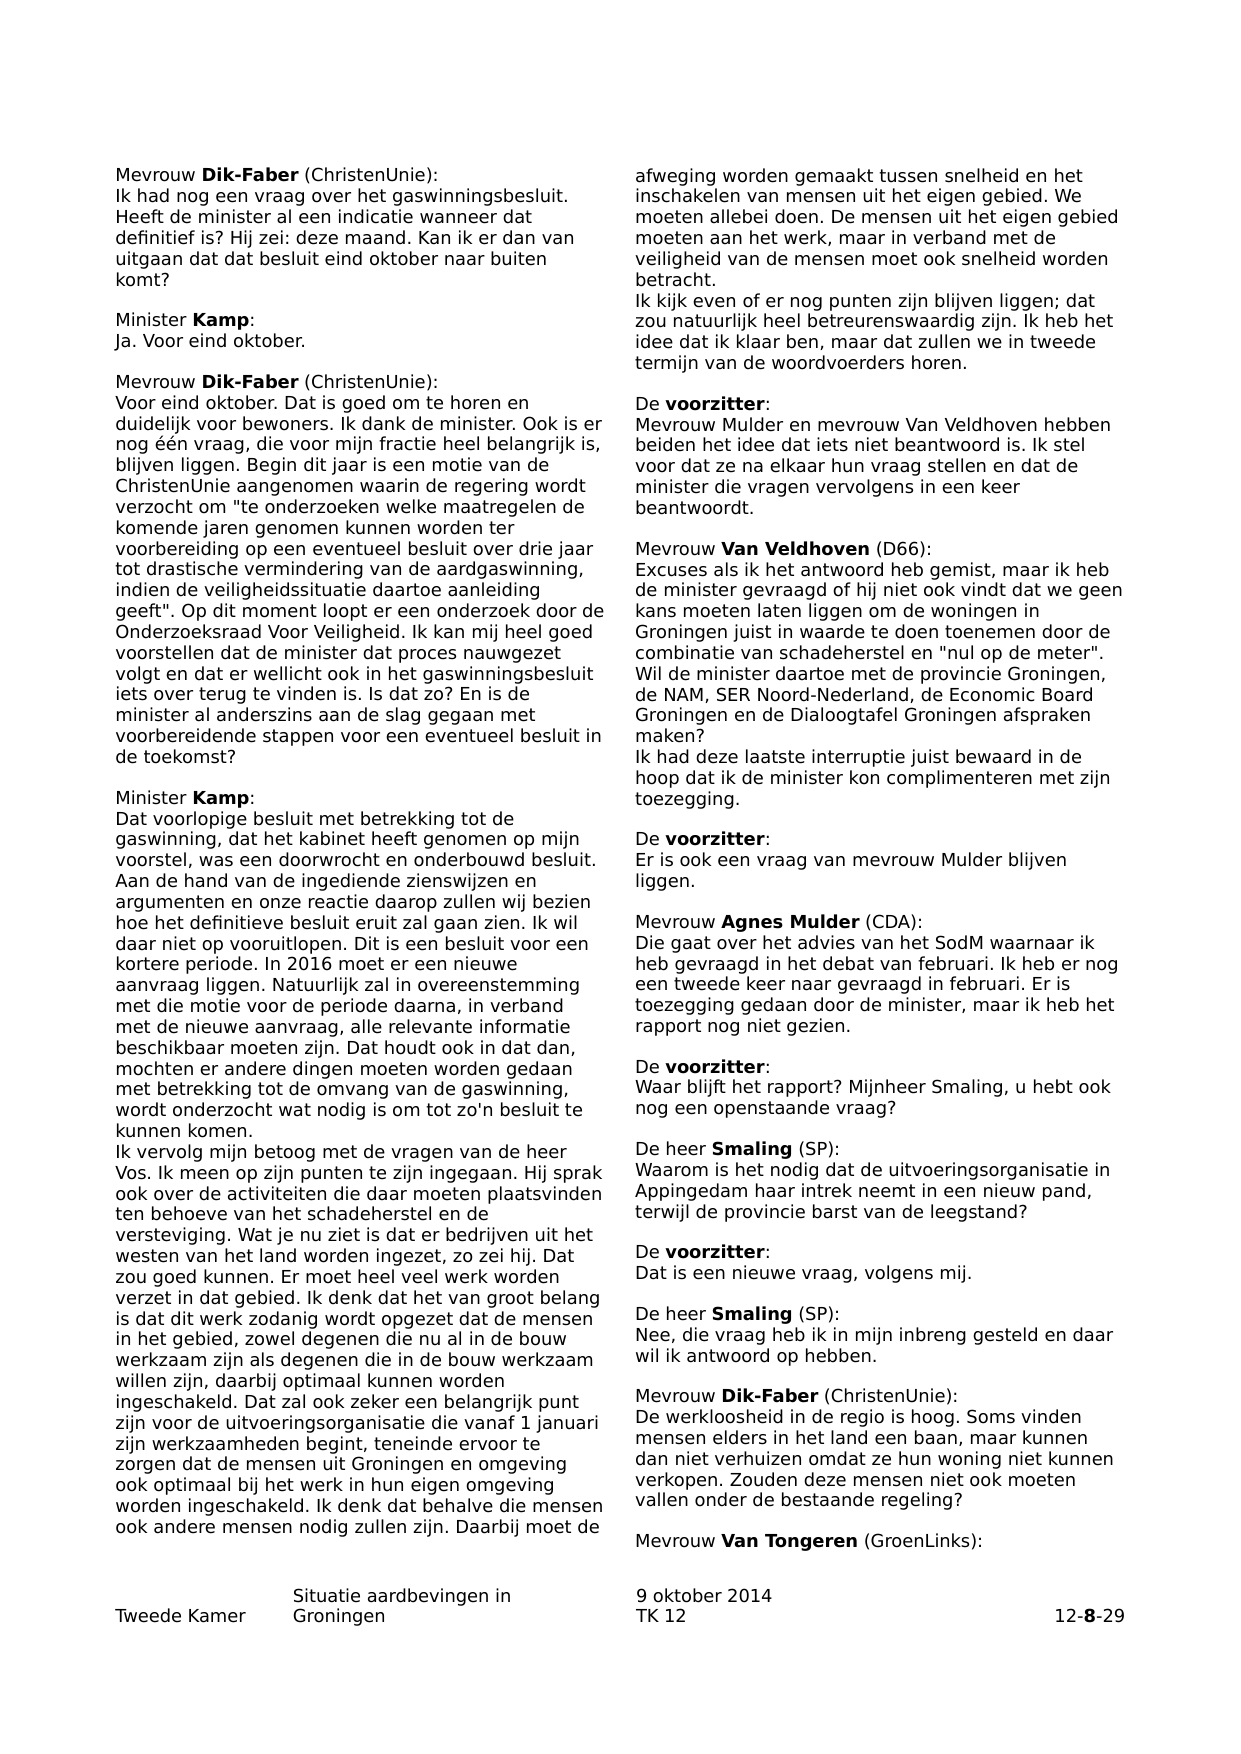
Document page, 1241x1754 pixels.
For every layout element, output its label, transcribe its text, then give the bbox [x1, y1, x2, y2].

text Er is ook een vraag van mevrouw Mulder blijven liggen. [635, 850, 1125, 892]
text Mevrouw Mulder en mevrouw Van Veldhoven hebben beiden het idee dat iets niet beantwoord is. Ik stel voor dat ze na elkaar hun vraag stellen en dat de minister die vragen vervolgens in een keer beantwoordt. [635, 414, 1125, 518]
text Ik vervolg mijn betoog met de vragen van de heer Vos. Ik meen op zijn punten te zijn ingegaan. Hij sprak ook over de activiteiten die daar moeten plaatsvinden ten behoeve van het schadeherstel en de versteviging. Wat je nu ziet is dat er bedrijven uit het westen van het land worden ingezet, zo zei hij. Dat zou goed kunnen. Er moet heel veel werk worden verzet in dat gebied. Ik denk dat het van groot belang is dat dit werk zodanig wordt opgezet dat de mensen in het gebied, zowel degenen die nu al in de bouw werkzaam zijn als degenen die in de bouw werkzaam willen zijn, daarbij optimaal kunnen worden ingeschakeld. Dat zal ook zeker een belangrijk punt zijn voor de uitvoeringsorganisatie die vanaf 1 januari zijn werkzaamheden begint, teneinde ervoor te zorgen dat de mensen uit Groningen en omgeving ook optimaal bij het werk in hun eigen omgeving worden ingeschakeld. Ik denk dat behalve die mensen ook andere mensen nodig zullen zijn. Daarbij moet de [115, 1142, 605, 1537]
text De werkloosheid in de regio is hoog. Soms vinden mensen elders in het land een baan, maar kunnen dan niet verhuizen omdat ze hun woning niet kunnen verkopen. Zouden deze mensen niet ook moeten vallen onder de bestaande regeling? [635, 1407, 1125, 1511]
text De voorzitter: [635, 829, 1125, 850]
text Minister Kamp: [115, 310, 605, 331]
text Dat is een nieuwe vraag, volgens mij. [635, 1263, 1125, 1284]
text Die gaat over het advies van het SodM waarnaar ik heb gevraagd in het debat van februari. Ik heb er nog een tweede keer naar gevraagd in februari. Er is toezegging gedaan door de minister, maar ik heb het rapport nog niet gezien. [635, 932, 1125, 1037]
text afweging worden gemaakt tussen snelheid en het inschakelen van mensen uit het eigen gebied. We moeten allebei doen. De mensen uit het eigen gebied moeten aan het werk, maar in verband met de veiligheid van de mensen moet ook snelheid worden betracht. [635, 165, 1125, 290]
text Mevrouw Dik-Faber (ChristenUnie): [115, 372, 605, 392]
text Ja. Voor eind oktober. [115, 331, 605, 352]
text Ik had deze laatste interruptie juist bewaard in de hoop dat ik de minister kon complimenteren met zijn toezegging. [635, 747, 1125, 809]
text Waar blijft het rapport? Mijnheer Smaling, u hebt ook nog een openstaande vraag? [635, 1077, 1125, 1119]
text De heer Smaling (SP): [635, 1304, 1125, 1324]
text De voorzitter: [635, 1242, 1125, 1263]
text Mevrouw Agnes Mulder (CDA): [635, 912, 1125, 932]
text Ik had nog een vraag over het gaswinningsbesluit. Heeft de minister al een indicatie wanneer dat definitief is? Hij zei: deze maand. Kan ik er dan van uitgaan dat dat besluit eind oktober naar buiten komt? [115, 186, 605, 290]
text Waarom is het nodig dat de uitvoeringsorganisatie in Appingedam haar intrek neemt in een nieuw pand, terwijl de provincie barst van de leegstand? [635, 1160, 1125, 1222]
text Mevrouw Van Tongeren (GroenLinks): [635, 1531, 1125, 1552]
text Excuses als ik het antwoord heb gemist, maar ik heb de minister gevraagd of hij niet ook vindt dat we geen kans moeten laten liggen om de woningen in Groningen juist in waarde te doen toenemen door de combinatie van schadeherstel en "nul op de meter". Wil de minister daartoe met de provincie Groningen, de NAM, SER Noord-Nederland, de Economic Board Groningen en de Dialoogtafel Groningen afspraken maken? [635, 559, 1125, 747]
text Voor eind oktober. Dat is goed om te horen en duidelijk voor bewoners. Ik dank de minister. Ook is er nog één vraag, die voor mijn fractie heel belangrijk is, blijven liggen. Begin dit jaar is een motie van de ChristenUnie aangenomen waarin de regering wordt verzocht om "te onderzoeken welke maatregelen de komende jaren genomen kunnen worden ter voorbereiding op een eventueel besluit over drie jaar tot drastische vermindering van de aardgaswinning, indien de veiligheidssituatie daartoe aanleiding geeft". Op dit moment loopt er een onderzoek door de Onderzoeksraad Voor Veiligheid. Ik kan mij heel goed voorstellen dat de minister dat proces nauwgezet volgt en dat er wellicht ook in het gaswinningsbesluit iets over terug te vinden is. Is dat zo? En is de minister al anderszins aan de slag gegaan met voorbereidende stappen voor een eventueel besluit in de toekomst? [115, 392, 605, 767]
text De heer Smaling (SP): [635, 1139, 1125, 1160]
text Dat voorlopige besluit met betrekking tot de gaswinning, dat het kabinet heeft genomen op mijn voorstel, was een doorwrocht en onderbouwd besluit. Aan de hand van de ingediende zienswijzen en argumenten en onze reactie daarop zullen wij bezien hoe het definitieve besluit eruit zal gaan zien. Ik wil daar niet op vooruitlopen. Dit is een besluit voor een kortere periode. In 2016 moet er een nieuwe aanvraag liggen. Natuurlijk zal in overeenstemming met die motie voor de periode daarna, in verband met de nieuwe aanvraag, alle relevante informatie beschikbaar moeten zijn. Dat houdt ook in dat dan, mochten er andere dingen moeten worden gedaan met betrekking tot de omvang van de gaswinning, wordt onderzocht wat nodig is om tot zo'n besluit te kunnen komen. [115, 808, 605, 1142]
text De voorzitter: [635, 394, 1125, 414]
text Mevrouw Van Veldhoven (D66): [635, 538, 1125, 559]
text Mevrouw Dik-Faber (ChristenUnie): [635, 1386, 1125, 1407]
text Ik kijk even of er nog punten zijn blijven liggen; dat zou natuurlijk heel betreurenswaardig zijn. Ik heb het idee dat ik klaar ben, maar dat zullen we in tweede termijn van de woordvoerders horen. [635, 290, 1125, 374]
text De voorzitter: [635, 1057, 1125, 1077]
text Minister Kamp: [115, 787, 605, 808]
text Nee, die vraag heb ik in mijn inbreng gesteld en daar wil ik antwoord op hebben. [635, 1324, 1125, 1366]
text Mevrouw Dik-Faber (ChristenUnie): [115, 165, 605, 186]
